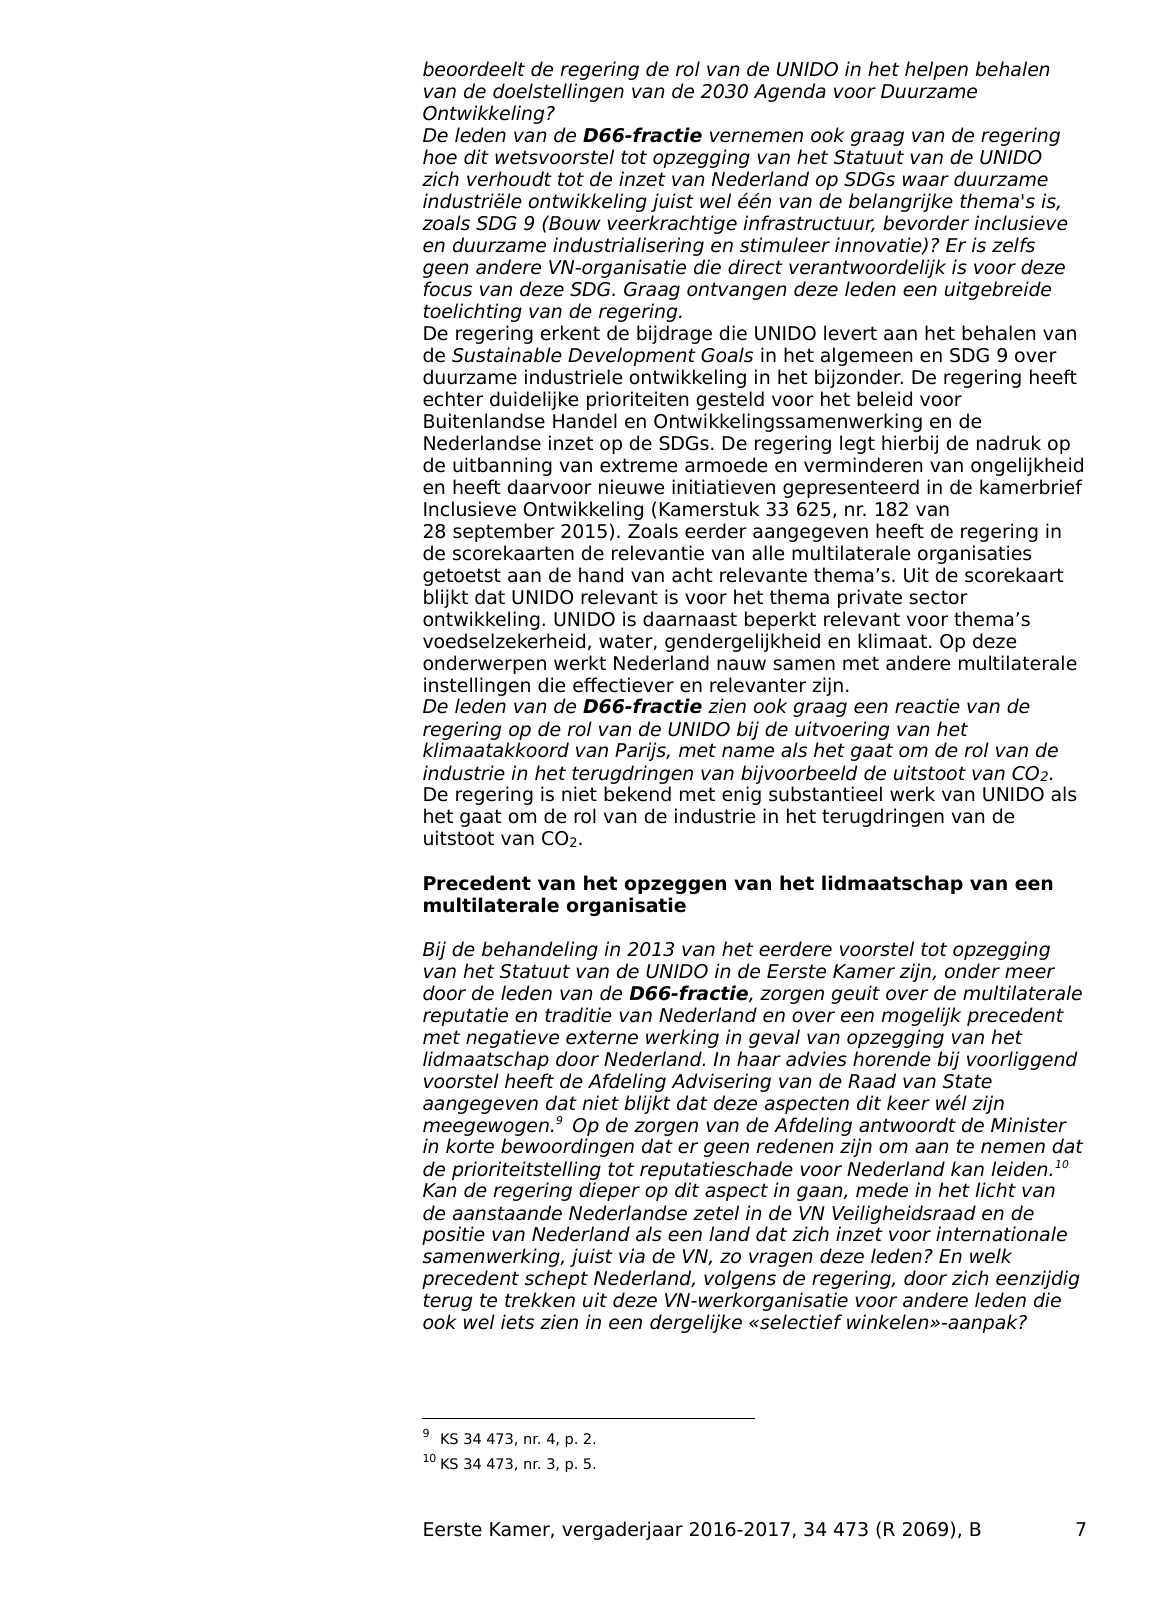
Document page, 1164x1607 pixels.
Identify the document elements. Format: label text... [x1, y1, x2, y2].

text De regering is niet bekend met enig substantieel werk van UNIDO als het gaat om de rol van de industrie in het terugdringen van de uitstoot van CO2. [422, 784, 1087, 850]
text De leden van de D66-fractie vernemen ook graag van de regering hoe dit wetsvoorstel tot opzegging van het Statuut van de UNIDO zich verhoudt tot de inzet van Nederland op SDGs waar duurzame industriële ontwikkeling juist wel één van de belangrijke thema's is, zoals SDG 9 (Bouw veerkrachtige infrastructuur, bevorder inclusieve en duurzame industrialisering en stimuleer innovatie)? Er is zelfs geen andere VN-organisatie die direct verantwoordelijk is voor deze focus van deze SDG. Graag ontvangen deze leden een uitgebreide toelichting van de regering. [422, 125, 1087, 323]
text KS 34 473, nr. 3, p. 5. [422, 1452, 1087, 1474]
text De regering erkent de bijdrage die UNIDO levert aan het behalen van de Sustainable Development Goals in het algemeen en SDG 9 over duurzame industriele ontwikkeling in het bijzonder. De regering heeft echter duidelijke prioriteiten gesteld voor het beleid voor Buitenlandse Handel en Ontwikkelingssamenwerking en de Nederlandse inzet op de SDGs. De regering legt hierbij de nadruk op de uitbanning van extreme armoede en verminderen van ongelijkheid en heeft daarvoor nieuwe initiatieven gepresenteerd in de kamerbrief Inclusieve Ontwikkeling (Kamerstuk 33 625, nr. 182 van 28 september 2015). Zoals eerder aangegeven heeft de regering in de scorekaarten de relevantie van alle multilaterale organisaties getoetst aan de hand van acht relevante thema’s. Uit de scorekaart blijkt dat UNIDO relevant is voor het thema private sector ontwikkeling. UNIDO is daarnaast beperkt relevant voor thema’s voedselzekerheid, water, gendergelijkheid en klimaat. Op deze onderwerpen werkt Nederland nauw samen met andere multilaterale instellingen die effectiever en relevanter zijn. [422, 323, 1087, 696]
text Bij de behandeling in 2013 van het eerdere voorstel tot opzegging van het Statuut van de UNIDO in de Eerste Kamer zijn, onder meer door de leden van de D66-fractie, zorgen geuit over de multilaterale reputatie en traditie van Nederland en over een mogelijk precedent met negatieve externe werking in geval van opzegging van het lidmaatschap door Nederland. In haar advies horende bij voorliggend voorstel heeft de Afdeling Advisering van de Raad van State aangegeven dat niet blijkt dat deze aspecten dit keer wél zijn meegewogen. Op de zorgen van de Afdeling antwoordt de Minister in korte bewoordingen dat er geen redenen zijn om aan te nemen dat de prioriteitstelling tot reputatieschade voor Nederland kan leiden. Kan de regering dieper op dit aspect in gaan, mede in het licht van de aanstaande Nederlandse zetel in de VN Veiligheidsraad en de positie van Nederland als een land dat zich inzet voor internationale samenwerking, juist via de VN, zo vragen deze leden? En welk precedent schept Nederland, volgens de regering, door zich eenzijdig terug te trekken uit deze VN-werkorganisatie voor andere leden die ook wel iets zien in een dergelijke «selectief winkelen»-aanpak? [422, 939, 1087, 1334]
subtitle Precedent van het opzeggen van het lidmaatschap van een multilaterale organisatie [422, 872, 1087, 916]
text beoordeelt de regering de rol van de UNIDO in het helpen behalen van de doelstellingen van de 2030 Agenda voor Duurzame Ontwikkeling? [422, 59, 1087, 125]
text KS 34 473, nr. 4, p. 2. [422, 1427, 1087, 1449]
text De leden van de D66-fractie zien ook graag een reactie van de regering op de rol van de UNIDO bij de uitvoering van het klimaatakkoord van Parijs, met name als het gaat om de rol van de industrie in het terugdringen van bijvoorbeeld de uitstoot van CO2. [422, 696, 1087, 784]
